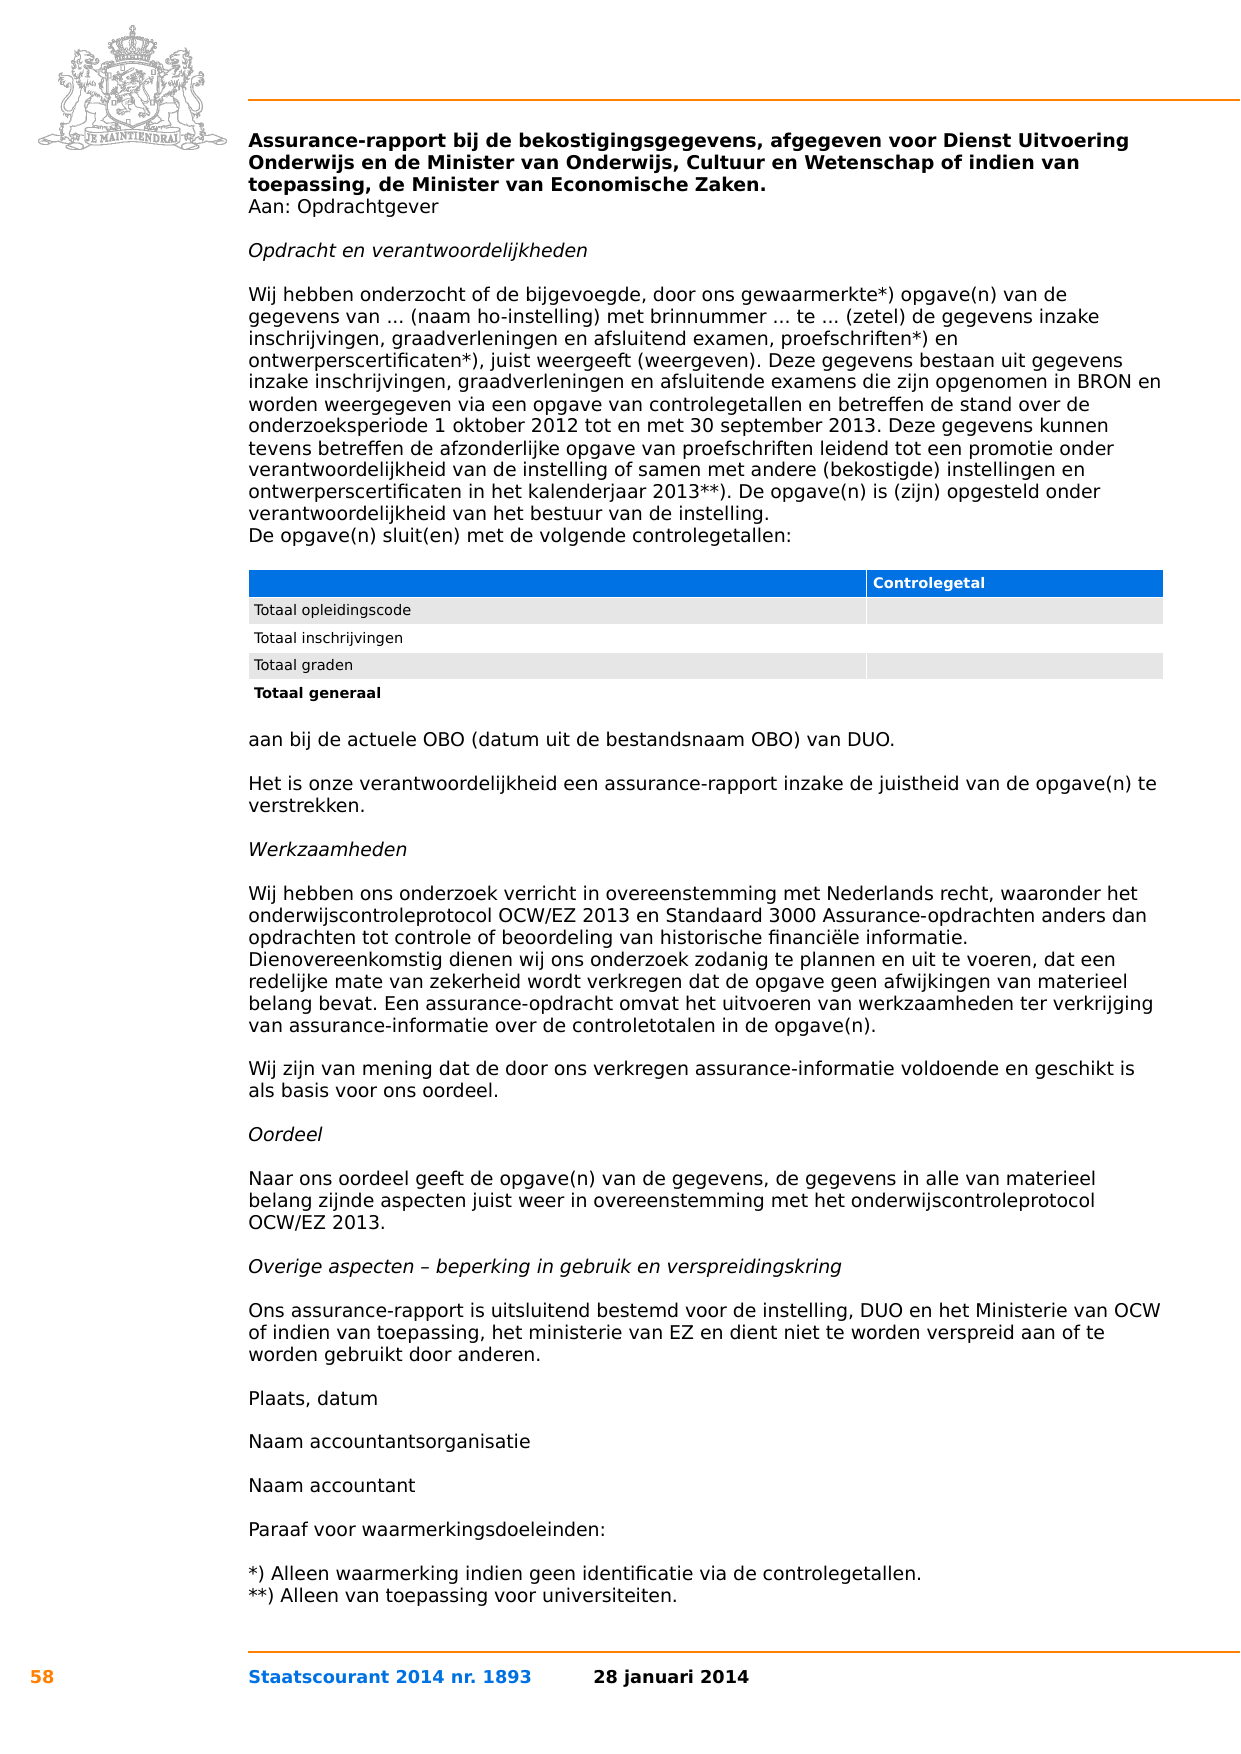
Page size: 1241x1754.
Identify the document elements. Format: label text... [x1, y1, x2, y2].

text *) Alleen waarmerking indien geen identificatie via de controlegetallen. [248, 1563, 1163, 1585]
text Plaats, datum [248, 1387, 1163, 1409]
text Assurance-rapport bij de bekostigingsgegevens, afgegeven voor Dienst Uitvoering Onderwijs en de Minister van Onderwijs, Cultuur en Wetenschap of indien van toepassing, de Minister van Economische Zaken. [248, 130, 1163, 196]
text Wij hebben ons onderzoek verricht in overeenstemming met Nederlands recht, waaronder het onderwijscontroleprotocol OCW/EZ 2013 en Standaard 3000 Assurance-opdrachten anders dan opdrachten tot controle of beoordeling van historische financiële informatie. Dienovereenkomstig dienen wij ons onderzoek zodanig te plannen en uit te voeren, dat een redelijke mate van zekerheid wordt verkregen dat de opgave geen afwijkingen van materieel belang bevat. Een assurance-opdracht omvat het uitvoeren van werkzaamheden ter verkrijging van assurance-informatie over de controletotalen in de opgave(n). [248, 883, 1163, 1036]
table_cell Totaal graden [249, 653, 866, 679]
text Naam accountant [248, 1475, 1163, 1497]
text Naar ons oordeel geeft de opgave(n) van de gegevens, de gegevens in alle van materieel belang zijnde aspecten juist weer in overeenstemming met het onderwijscontroleprotocol OCW/EZ 2013. [248, 1168, 1163, 1234]
text Wij zijn van mening dat de door ons verkregen assurance-informatie voldoende en geschikt is als basis voor ons oordeel. [248, 1058, 1163, 1102]
subtitle Overige aspecten – beperking in gebruik en verspreidingskring [248, 1256, 1163, 1278]
subtitle Werkzaamheden [248, 839, 1163, 861]
text aan bij de actuele OBO (datum uit de bestandsnaam OBO) van DUO. [248, 729, 1163, 751]
text Paraaf voor waarmerkingsdoeleinden: [248, 1519, 1163, 1541]
subtitle Oordeel [248, 1124, 1163, 1146]
table_cell [867, 653, 1163, 679]
subtitle Opdracht en verantwoordelijkheden [248, 240, 1163, 262]
text Naam accountantsorganisatie [248, 1431, 1163, 1453]
text Aan: Opdrachtgever [248, 196, 1163, 218]
text De opgave(n) sluit(en) met de volgende controlegetallen: [248, 525, 1163, 547]
text Wij hebben onderzocht of de bijgevoegde, door ons gewaarmerkte*) opgave(n) van de gegevens van ... (naam ho-instelling) met brinnummer ... te ... (zetel) de gegevens inzake inschrijvingen, graadverleningen en afsluitend examen, proefschriften*) en ontwerperscertificaten*), juist weergeeft (weergeven). Deze gegevens bestaan uit gegevens inzake inschrijvingen, graadverleningen en afsluitende examens die zijn opgenomen in BRON en worden weergegeven via een opgave van controlegetallen en betreffen de stand over de onderzoeksperiode 1 oktober 2012 tot en met 30 september 2013. Deze gegevens kunnen tevens betreffen de afzonderlijke opgave van proefschriften leidend tot een promotie onder verantwoordelijkheid van de instelling of samen met andere (bekostigde) instellingen en ontwerperscertificaten in het kalenderjaar 2013**). De opgave(n) is (zijn) opgesteld onder verantwoordelijkheid van het bestuur van de instelling. [248, 283, 1163, 525]
table_header Controlegetal [867, 570, 1163, 597]
table_cell [867, 625, 1163, 651]
text Ons assurance-rapport is uitsluitend bestemd voor de instelling, DUO en het Ministerie van OCW of indien van toepassing, het ministerie van EZ en dient niet te worden verspreid aan of te worden gebruikt door anderen. [248, 1300, 1163, 1366]
table_cell Totaal inschrijvingen [249, 625, 866, 651]
table_cell Totaal opleidingscode [249, 598, 866, 624]
text Het is onze verantwoordelijkheid een assurance-rapport inzake de juistheid van de opgave(n) te verstrekken. [248, 773, 1163, 817]
table_cell Totaal generaal [249, 680, 866, 706]
table_header [249, 570, 866, 597]
picture [38, 25, 227, 150]
table_cell [867, 598, 1163, 624]
table_cell [867, 680, 1163, 706]
text **) Alleen van toepassing voor universiteiten. [248, 1585, 1163, 1607]
